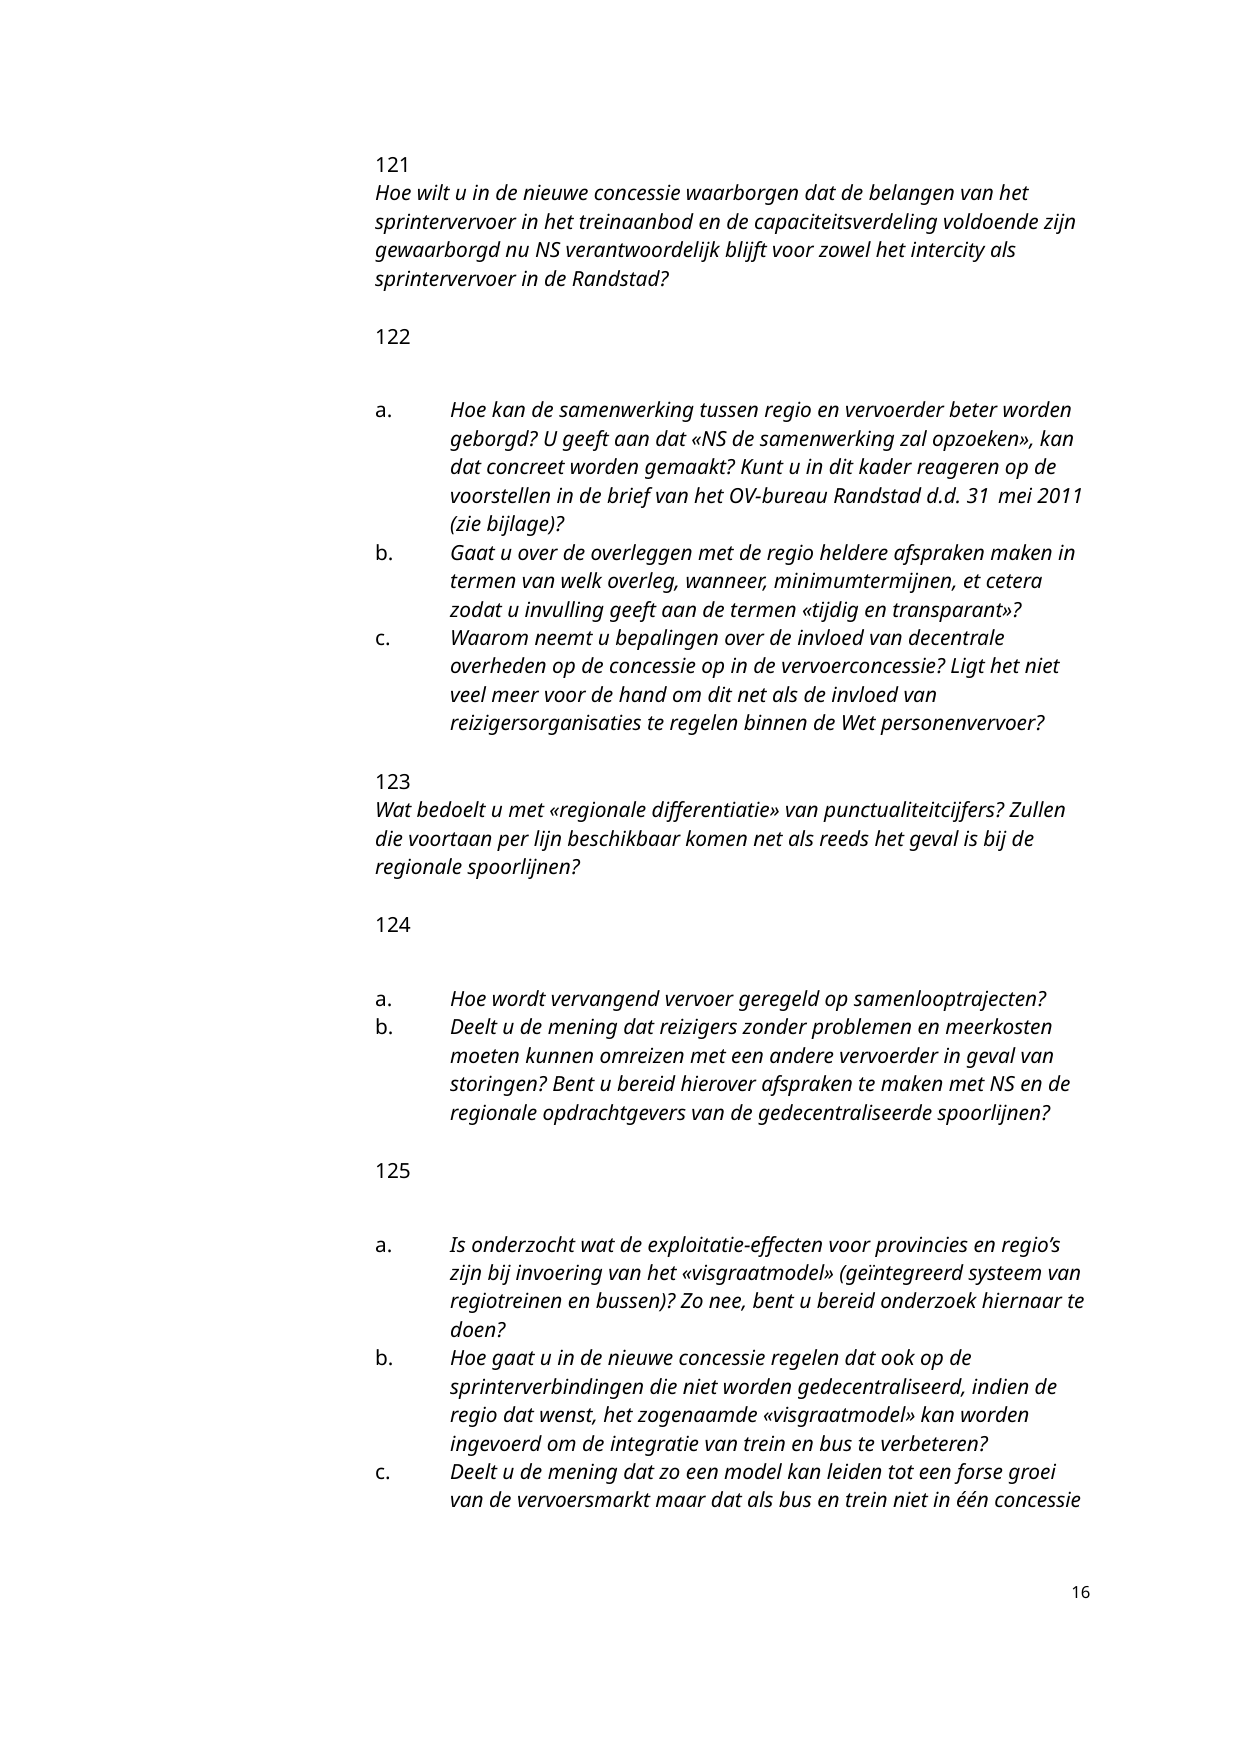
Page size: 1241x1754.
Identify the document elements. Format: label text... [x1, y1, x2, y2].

text Wat bedoelt u met «regionale differentiatie» van punctualiteitcijfers? Zullen die voortaan per lijn beschikbaar komen net als reeds het geval is bij de regionale spoorlijnen? [375, 795, 1090, 881]
text 121 [375, 150, 1090, 178]
list Is onderzocht wat de exploitatie-effecten voor provincies en regio’s zijn bij invoering van het «visgraatmodel» (geïntegreerd systeem van regiotreinen en bussen)? Zo nee, bent u bereid onderzoek hiernaar te doen? [375, 1230, 1090, 1343]
list Hoe wordt vervangend vervoer geregeld op samenlooptrajecten? [375, 984, 1090, 1012]
text 124 [375, 911, 1090, 939]
list Gaat u over de overleggen met de regio heldere afspraken maken in termen van welk overleg, wanneer, minimumtermijnen, et cetera zodat u invulling geeft aan de termen «tijdig en transparant»? [375, 538, 1090, 623]
list Deelt u de mening dat zo een model kan leiden tot een forse groei van de vervoersmarkt maar dat als bus en trein niet in één concessie [375, 1457, 1090, 1514]
text Hoe wilt u in de nieuwe concessie waarborgen dat de belangen van het sprintervervoer in het treinaanbod en de capaciteitsverdeling voldoende zijn gewaarborgd nu NS verantwoordelijk blijft voor zowel het intercity als sprintervervoer in de Randstad? [375, 178, 1090, 292]
text 125 [375, 1156, 1090, 1185]
list Deelt u de mening dat reizigers zonder problemen en meerkosten moeten kunnen omreizen met een andere vervoerder in geval van storingen? Bent u bereid hierover afspraken te maken met NS en de regionale opdrachtgevers van de gedecentraliseerde spoorlijnen? [375, 1012, 1090, 1126]
text 122 [375, 322, 1090, 351]
list Waarom neemt u bepalingen over de invloed van decentrale overheden op de concessie op in de vervoerconcessie? Ligt het niet veel meer voor de hand om dit net als de invloed van reizigersorganisaties te regelen binnen de Wet personenvervoer? [375, 623, 1090, 737]
list Hoe kan de samenwerking tussen regio en vervoerder beter worden geborgd? U geeft aan dat «NS de samenwerking zal opzoeken», kan dat concreet worden gemaakt? Kunt u in dit kader reageren op de voorstellen in de brief van het OV-bureau Randstad d.d. 31 mei 2011 (zie bijlage)? [375, 396, 1090, 538]
list Hoe gaat u in de nieuwe concessie regelen dat ook op de sprinterverbindingen die niet worden gedecentraliseerd, indien de regio dat wenst, het zogenaamde «visgraatmodel» kan worden ingevoerd om de integratie van trein en bus te verbeteren? [375, 1343, 1090, 1457]
text 123 [375, 767, 1090, 795]
